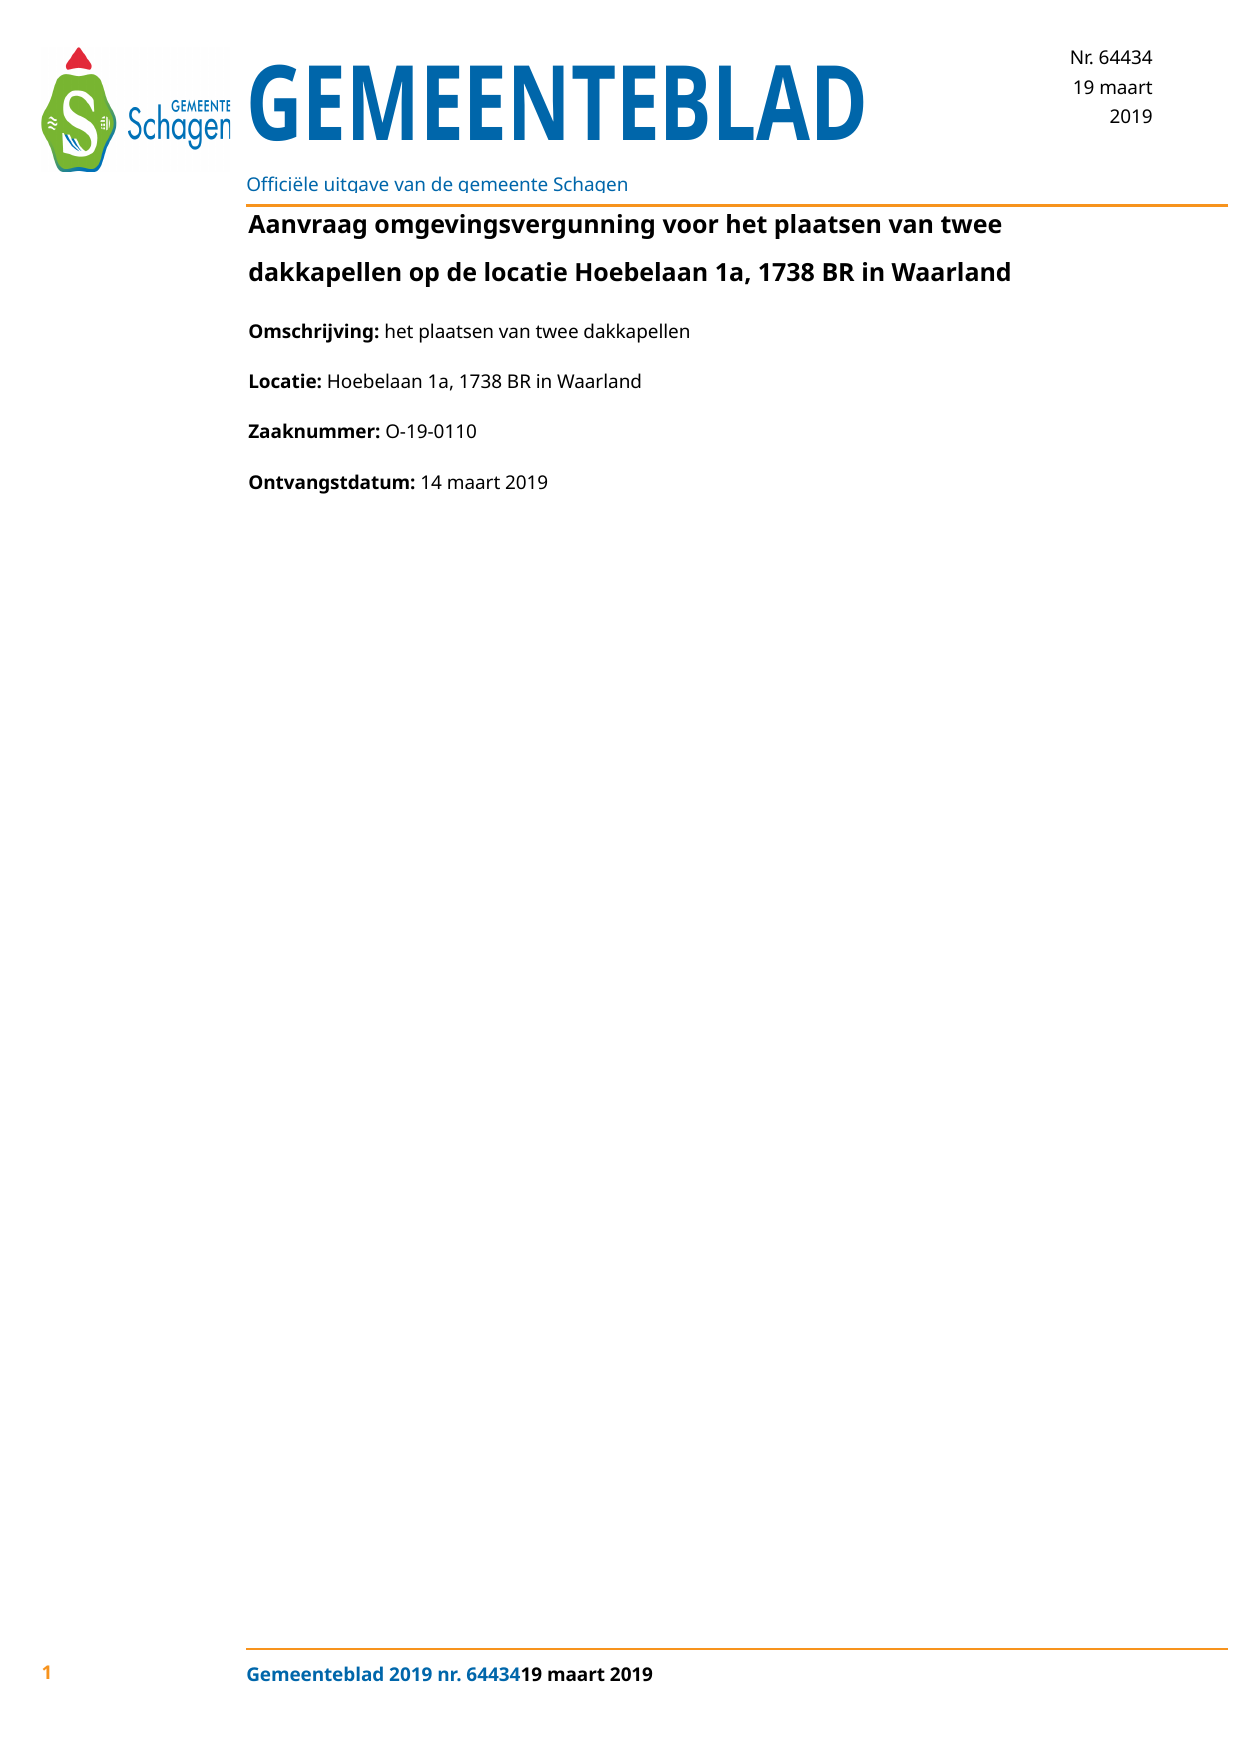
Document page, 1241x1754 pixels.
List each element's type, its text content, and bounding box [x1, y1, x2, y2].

text Aanvraag omgevingsvergunning voor het plaatsen van twee dakkapellen op de locatie Hoebelaan 1a, 1738 BR in Waarland [248, 207, 1152, 288]
text Ontvangstdatum: 14 maart 2019 [248, 469, 1152, 495]
text Omschrijving: het plaatsen van twee dakkapellen [248, 318, 1152, 344]
picture [41, 47, 231, 172]
text Locatie: Hoebelaan 1a, 1738 BR in Waarland [248, 368, 1152, 394]
text Zaaknummer: O-19-0110 [248, 419, 1152, 444]
